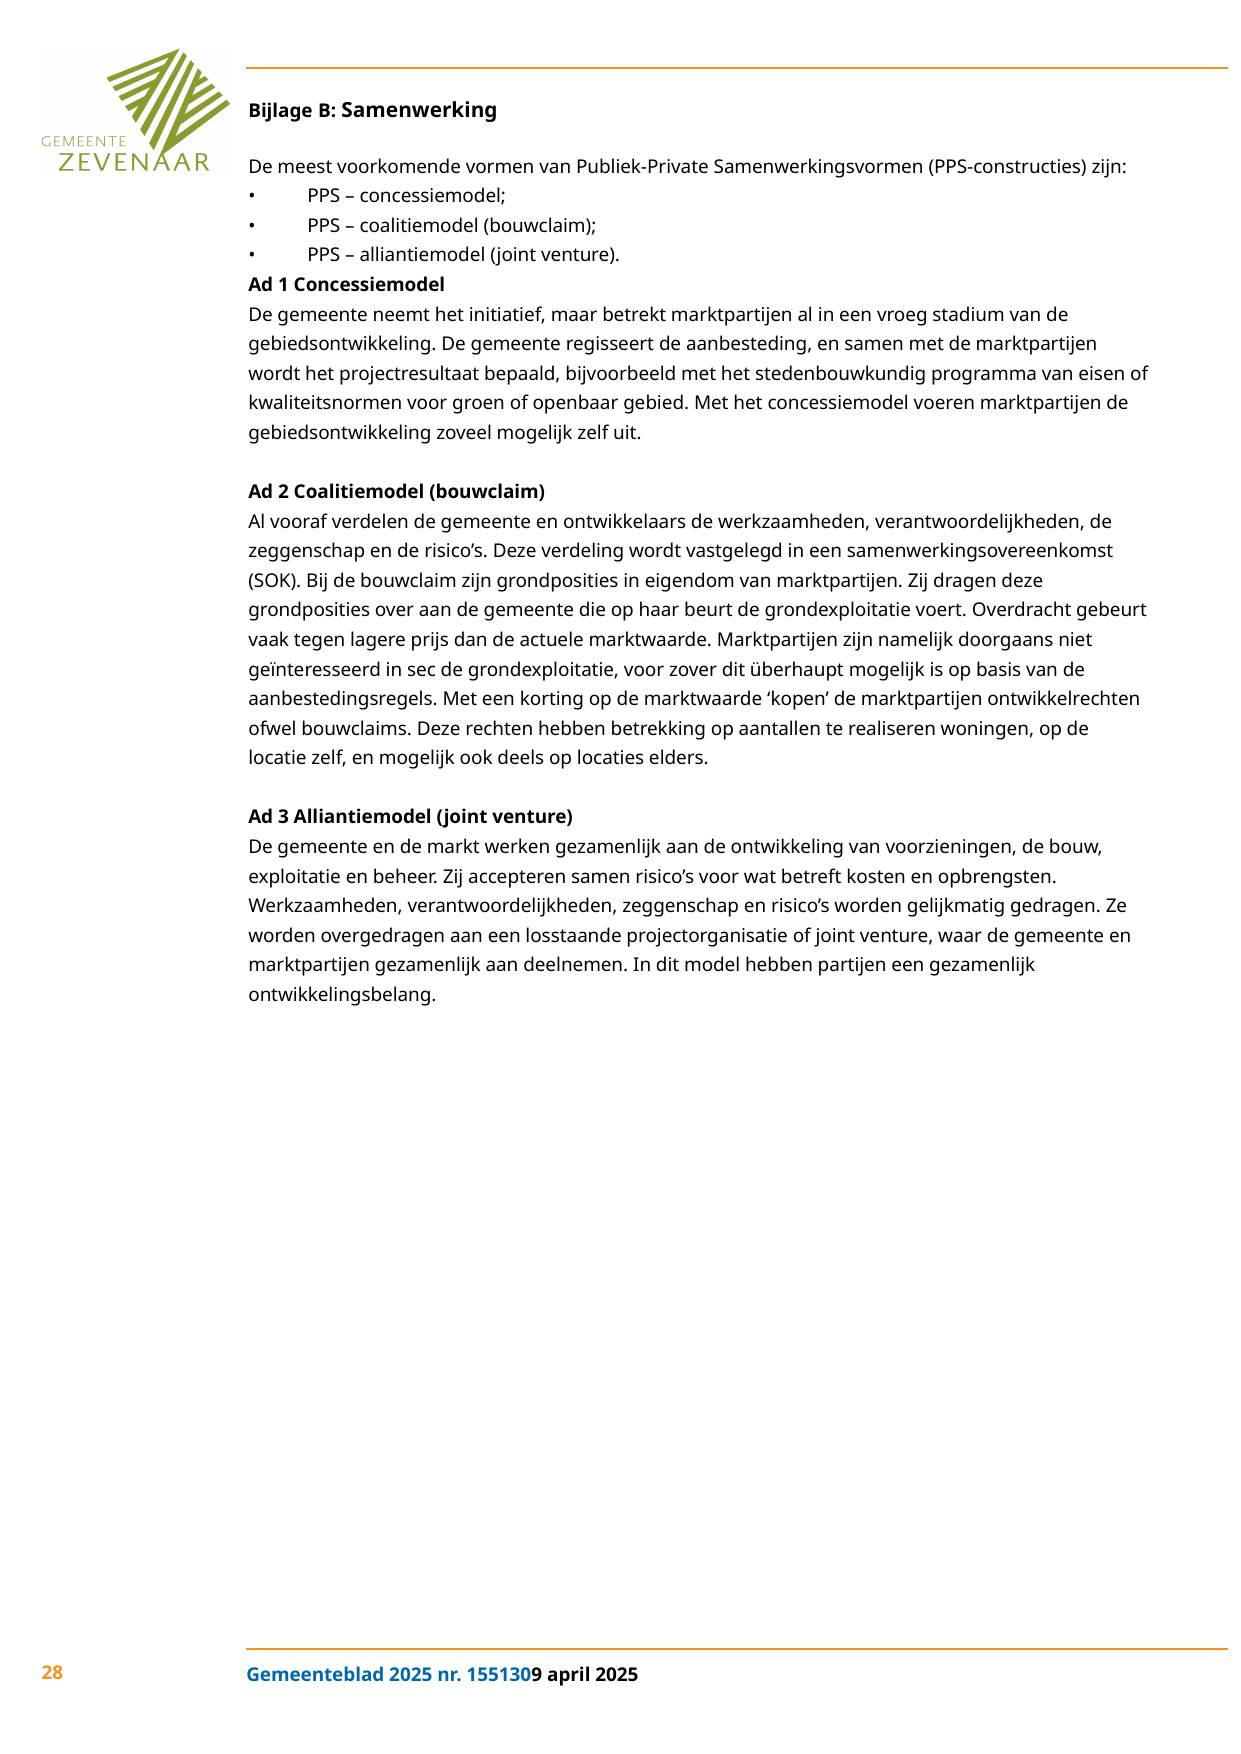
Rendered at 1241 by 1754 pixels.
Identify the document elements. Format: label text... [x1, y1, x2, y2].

text De gemeente neemt het initiatief, maar betrekt marktpartijen al in een vroeg stadium van de gebiedsontwikkeling. De gemeente regisseert de aanbesteding, en samen met de marktpartijen wordt het projectresultaat bepaald, bijvoorbeeld met het stedenbouwkundig programma van eisen of kwaliteitsnormen voor groen of openbaar gebied. Met het concessiemodel voeren marktpartijen de gebiedsontwikkeling zoveel mogelijk zelf uit. [248, 301, 1152, 445]
text Ad 2 Coalitiemodel (bouwclaim) [248, 478, 1152, 504]
text Ad 1 Concessiemodel [248, 271, 1152, 297]
list PPS – alliantiemodel (joint venture). [248, 242, 1152, 267]
text Werkzaamheden, verantwoordelijkheden, zeggenschap en risico’s worden gelijkmatig gedragen. Ze worden overgedragen aan een losstaande projectorganisatie of joint venture, waar de gemeente en marktpartijen gezamenlijk aan deelnemen. In dit model hebben partijen een gezamenlijk ontwikkelingsbelang. [248, 892, 1152, 1007]
list PPS – coalitiemodel (bouwclaim); [248, 212, 1152, 238]
picture [41, 47, 231, 172]
text Bijlage B: Samenwerking [248, 95, 1152, 123]
text Ad 3 Alliantiemodel (joint venture) [248, 804, 1152, 829]
list PPS – concessiemodel; [248, 182, 1152, 208]
text De gemeente en de markt werken gezamenlijk aan de ontwikkeling van voorzieningen, de bouw, exploitatie en beheer. Zij accepteren samen risico’s voor wat betreft kosten en opbrengsten. [248, 833, 1152, 889]
text Al vooraf verdelen de gemeente en ontwikkelaars de werkzaamheden, verantwoordelijkheden, de zeggenschap en de risico’s. Deze verdeling wordt vastgelegd in een samenwerkingsovereenkomst (SOK). Bij de bouwclaim zijn grondposities in eigendom van marktpartijen. Zij dragen deze grondposities over aan de gemeente die op haar beurt de grondexploitatie voert. Overdracht gebeurt vaak tegen lagere prijs dan de actuele marktwaarde. Marktpartijen zijn namelijk doorgaans niet geïnteresseerd in sec de grondexploitatie, voor zover dit überhaupt mogelijk is op basis van de aanbestedingsregels. Met een korting op de marktwaarde ‘kopen’ de marktpartijen ontwikkelrechten ofwel bouwclaims. Deze rechten hebben betrekking op aantallen te realiseren woningen, op de locatie zelf, en mogelijk ook deels op locaties elders. [248, 508, 1152, 770]
text De meest voorkomende vormen van Publiek-Private Samenwerkingsvormen (PPS-constructies) zijn: [248, 153, 1152, 179]
